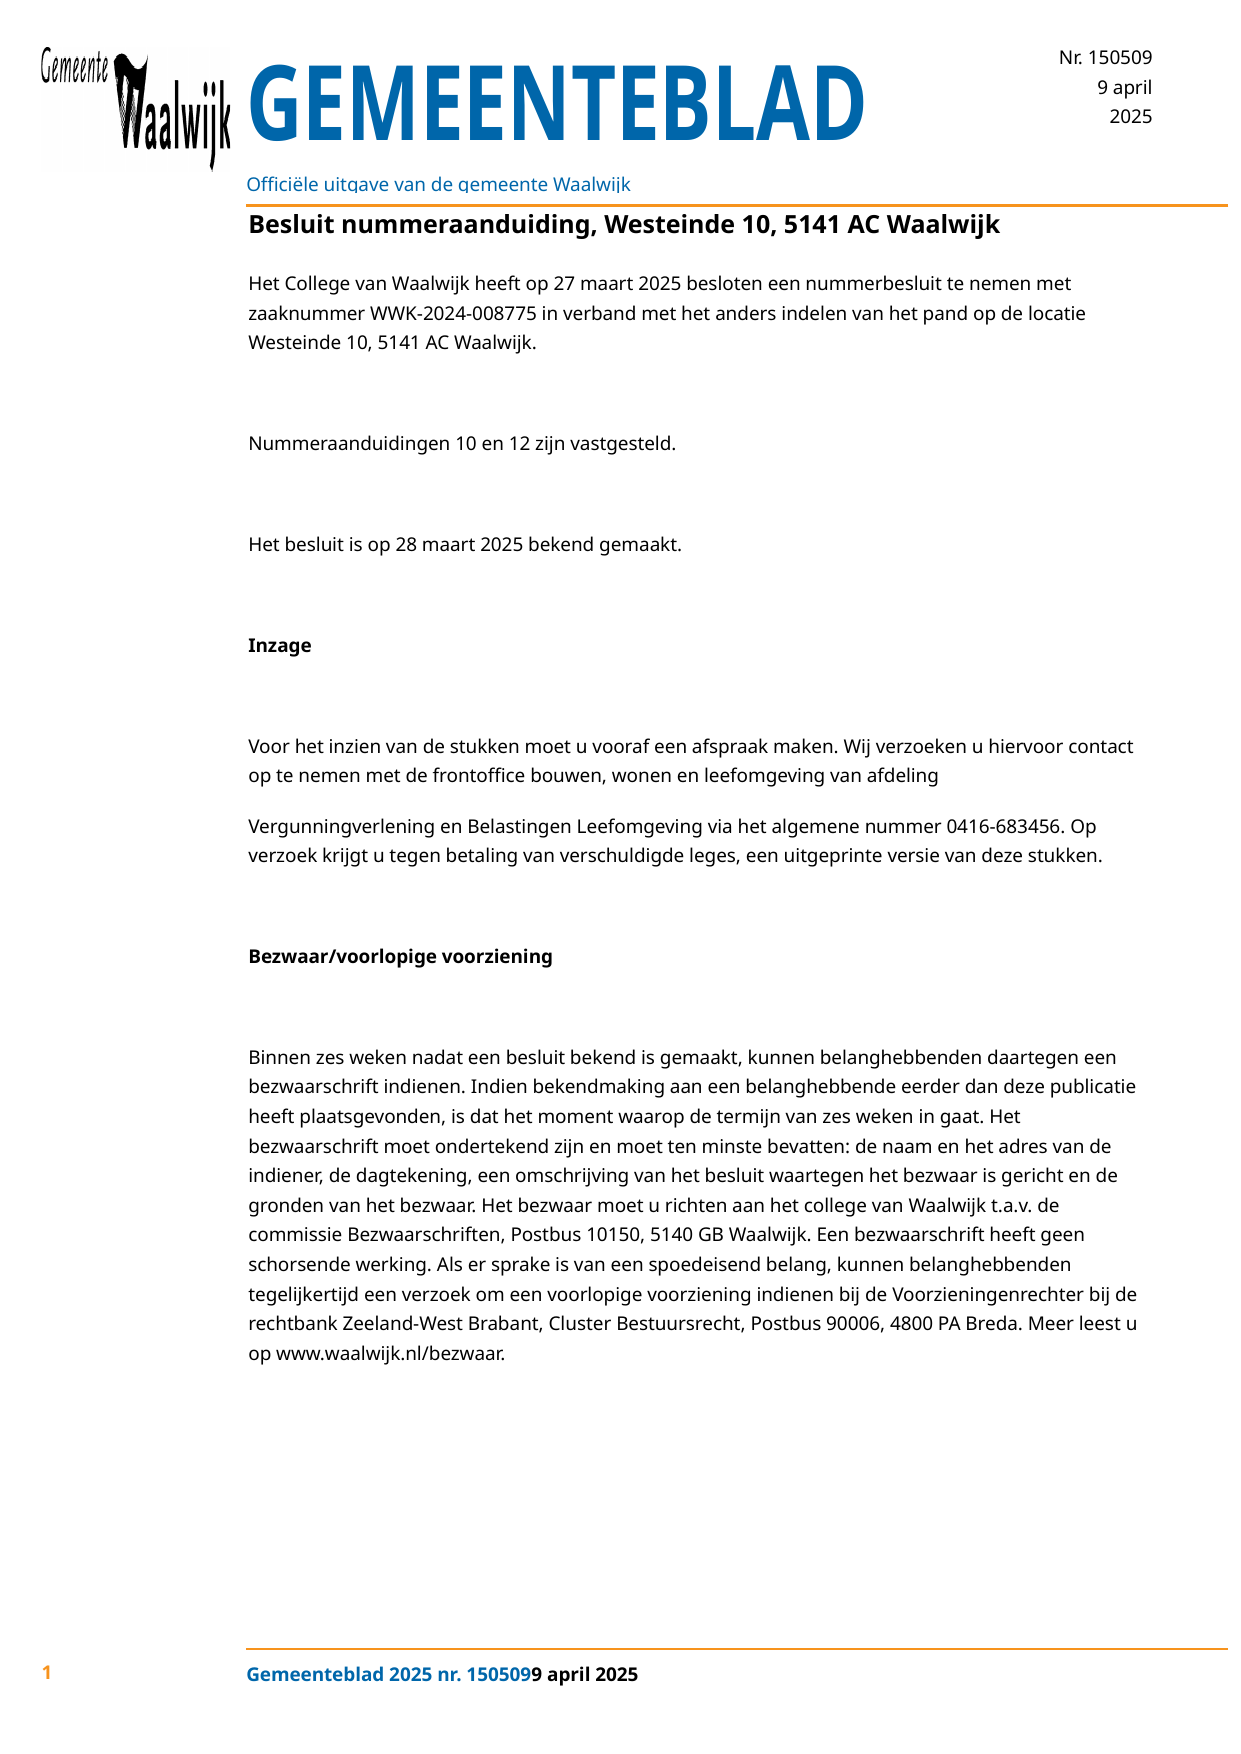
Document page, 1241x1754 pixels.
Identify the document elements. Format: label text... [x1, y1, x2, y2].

text Besluit nummeraanduiding, Westeinde 10, 5141 AC Waalwijk [248, 207, 1152, 241]
text Het College van Waalwijk heeft op 27 maart 2025 besloten een nummerbesluit te nemen met zaaknummer WWK-2024-008775 in verband met het anders indelen van het pand op de locatie Westeinde 10, 5141 AC Waalwijk. [248, 270, 1152, 355]
text Inzage [248, 632, 1152, 658]
picture [41, 47, 231, 172]
text Bezwaar/voorlopige voorziening [248, 943, 1152, 969]
text Nummeraanduidingen 10 en 12 zijn vastgesteld. [248, 430, 1152, 456]
text Voor het inzien van de stukken moet u vooraf een afspraak maken. Wij verzoeken u hiervoor contact op te nemen met de frontoffice bouwen, wonen en leefomgeving van afdeling [248, 733, 1152, 788]
text Het besluit is op 28 maart 2025 bekend gemaakt. [248, 531, 1152, 557]
text Vergunningverlening en Belastingen Leefomgeving via het algemene nummer 0416-683456. Op verzoek krijgt u tegen betaling van verschuldigde leges, een uitgeprinte versie van deze stukken. [248, 813, 1152, 868]
text Binnen zes weken nadat een besluit bekend is gemaakt, kunnen belanghebbenden daartegen een bezwaarschrift indienen. Indien bekendmaking aan een belanghebbende eerder dan deze publicatie heeft plaatsgevonden, is dat het moment waarop de termijn van zes weken in gaat. Het bezwaarschrift moet ondertekend zijn en moet ten minste bevatten: de naam en het adres van de indiener, de dagtekening, een omschrijving van het besluit waartegen het bezwaar is gericht en de gronden van het bezwaar. Het bezwaar moet u richten aan het college van Waalwijk t.a.v. de commissie Bezwaarschriften, Postbus 10150, 5140 GB Waalwijk. Een bezwaarschrift heeft geen schorsende werking. Als er sprake is van een spoedeisend belang, kunnen belanghebbenden tegelijkertijd een verzoek om een voorlopige voorziening indienen bij de Voorzieningenrechter bij de rechtbank Zeeland-West Brabant, Cluster Bestuursrecht, Postbus 90006, 4800 PA Breda. Meer leest u op www.waalwijk.nl/bezwaar. [248, 1044, 1152, 1366]
